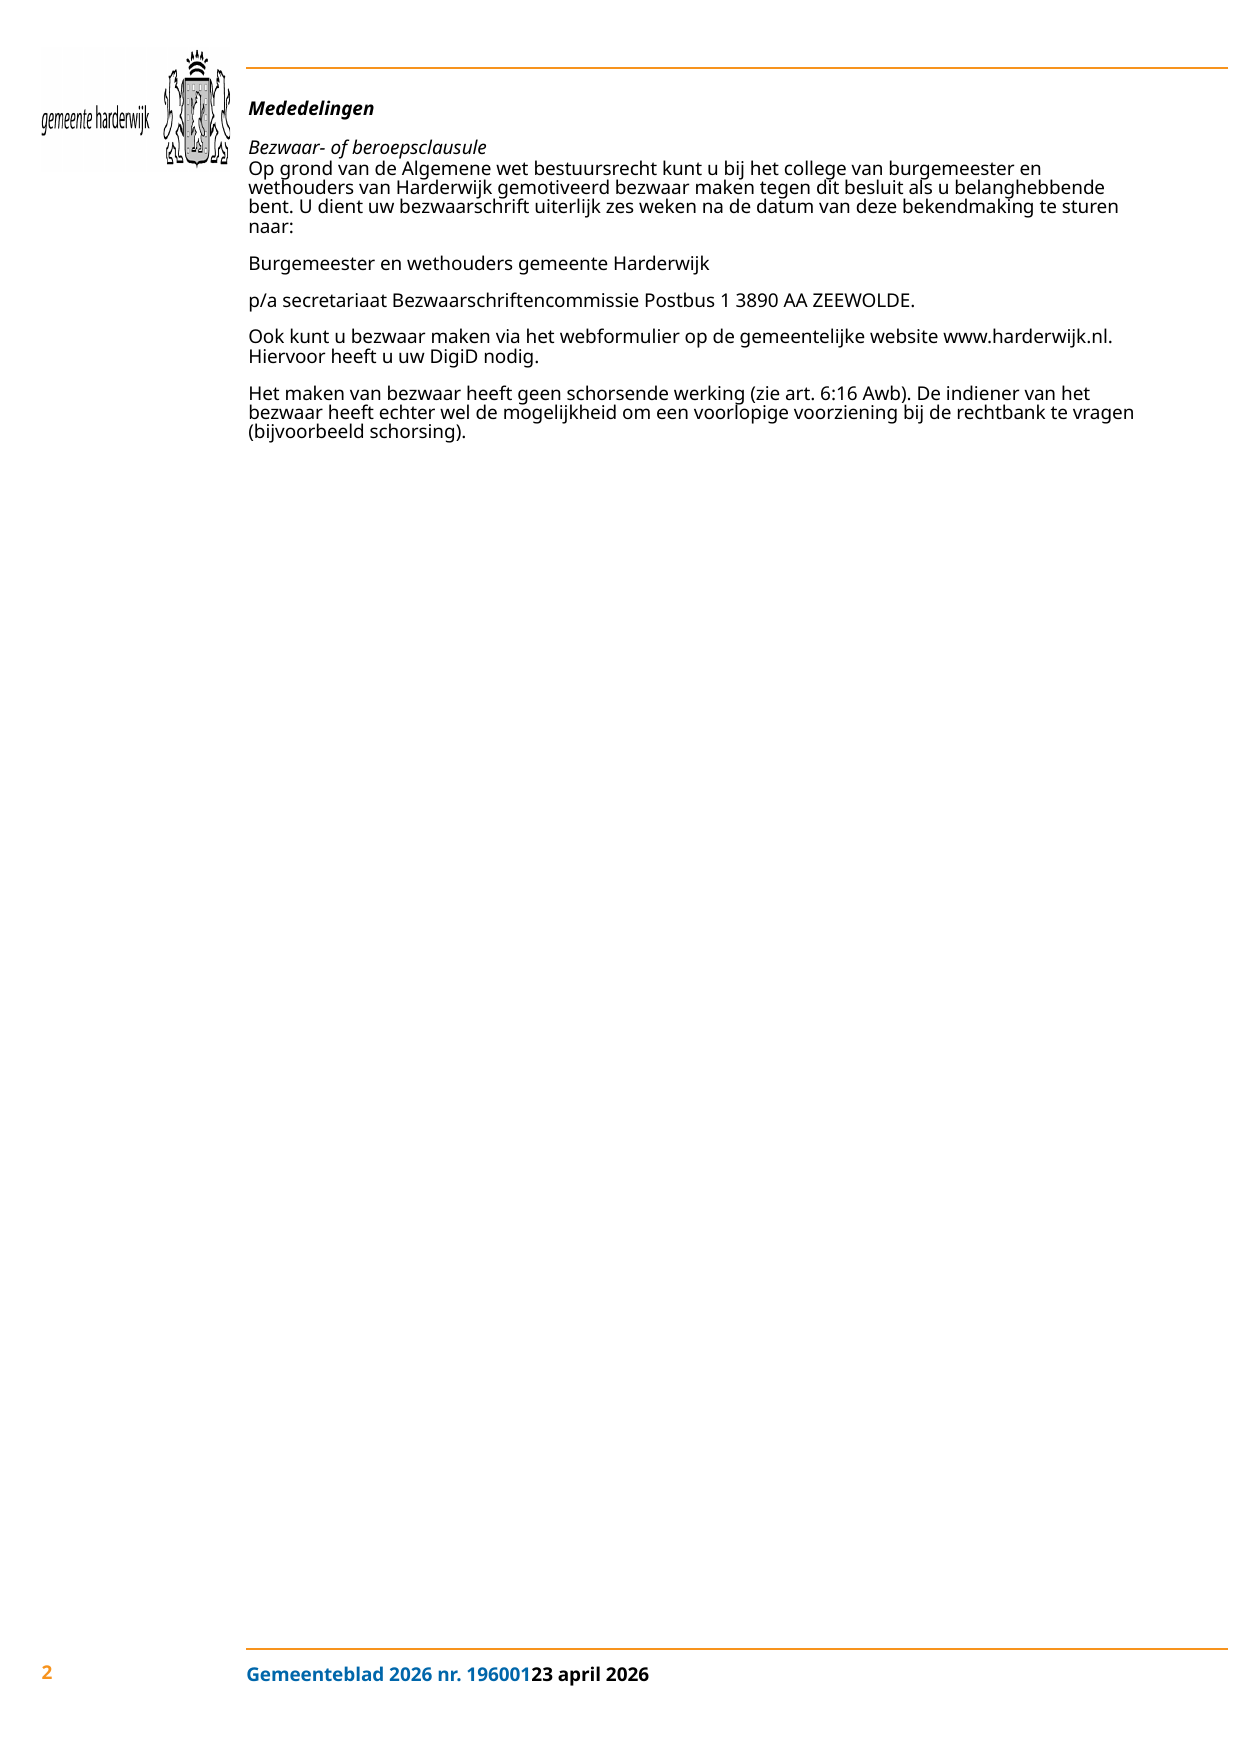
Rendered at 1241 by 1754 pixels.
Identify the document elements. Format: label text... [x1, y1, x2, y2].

text Het maken van bezwaar heeft geen schorsende werking (zie art. 6:16 Awb). De indiener van het bezwaar heeft echter wel de mogelijkheid om een voorlopige voorziening bij de rechtbank te vragen (bijvoorbeeld schorsing). [248, 385, 1152, 443]
text Op grond van de Algemene wet bestuursrecht kunt u bij het college van burgemeester en wethouders van Harderwijk gemotiveerd bezwaar maken tegen dit besluit als u belanghebbende bent. U dient uw bezwaarschrift uiterlijk zes weken na de datum van deze bekendmaking te sturen naar: [248, 160, 1152, 237]
text Ook kunt u bezwaar maken via het webformulier op de gemeentelijke website www.harderwijk.nl. Hiervoor heeft u uw DigiD nodig. [248, 328, 1152, 367]
text Burgemeester en wethouders gemeente Harderwijk [248, 254, 1152, 274]
text p/a secretariaat Bezwaarschriftencommissie Postbus 1 3890 AA ZEEWOLDE. [248, 292, 1152, 311]
text Bezwaar- of beroepsclausule [248, 134, 1152, 160]
picture [41, 47, 231, 172]
text Mededelingen [248, 95, 1152, 121]
